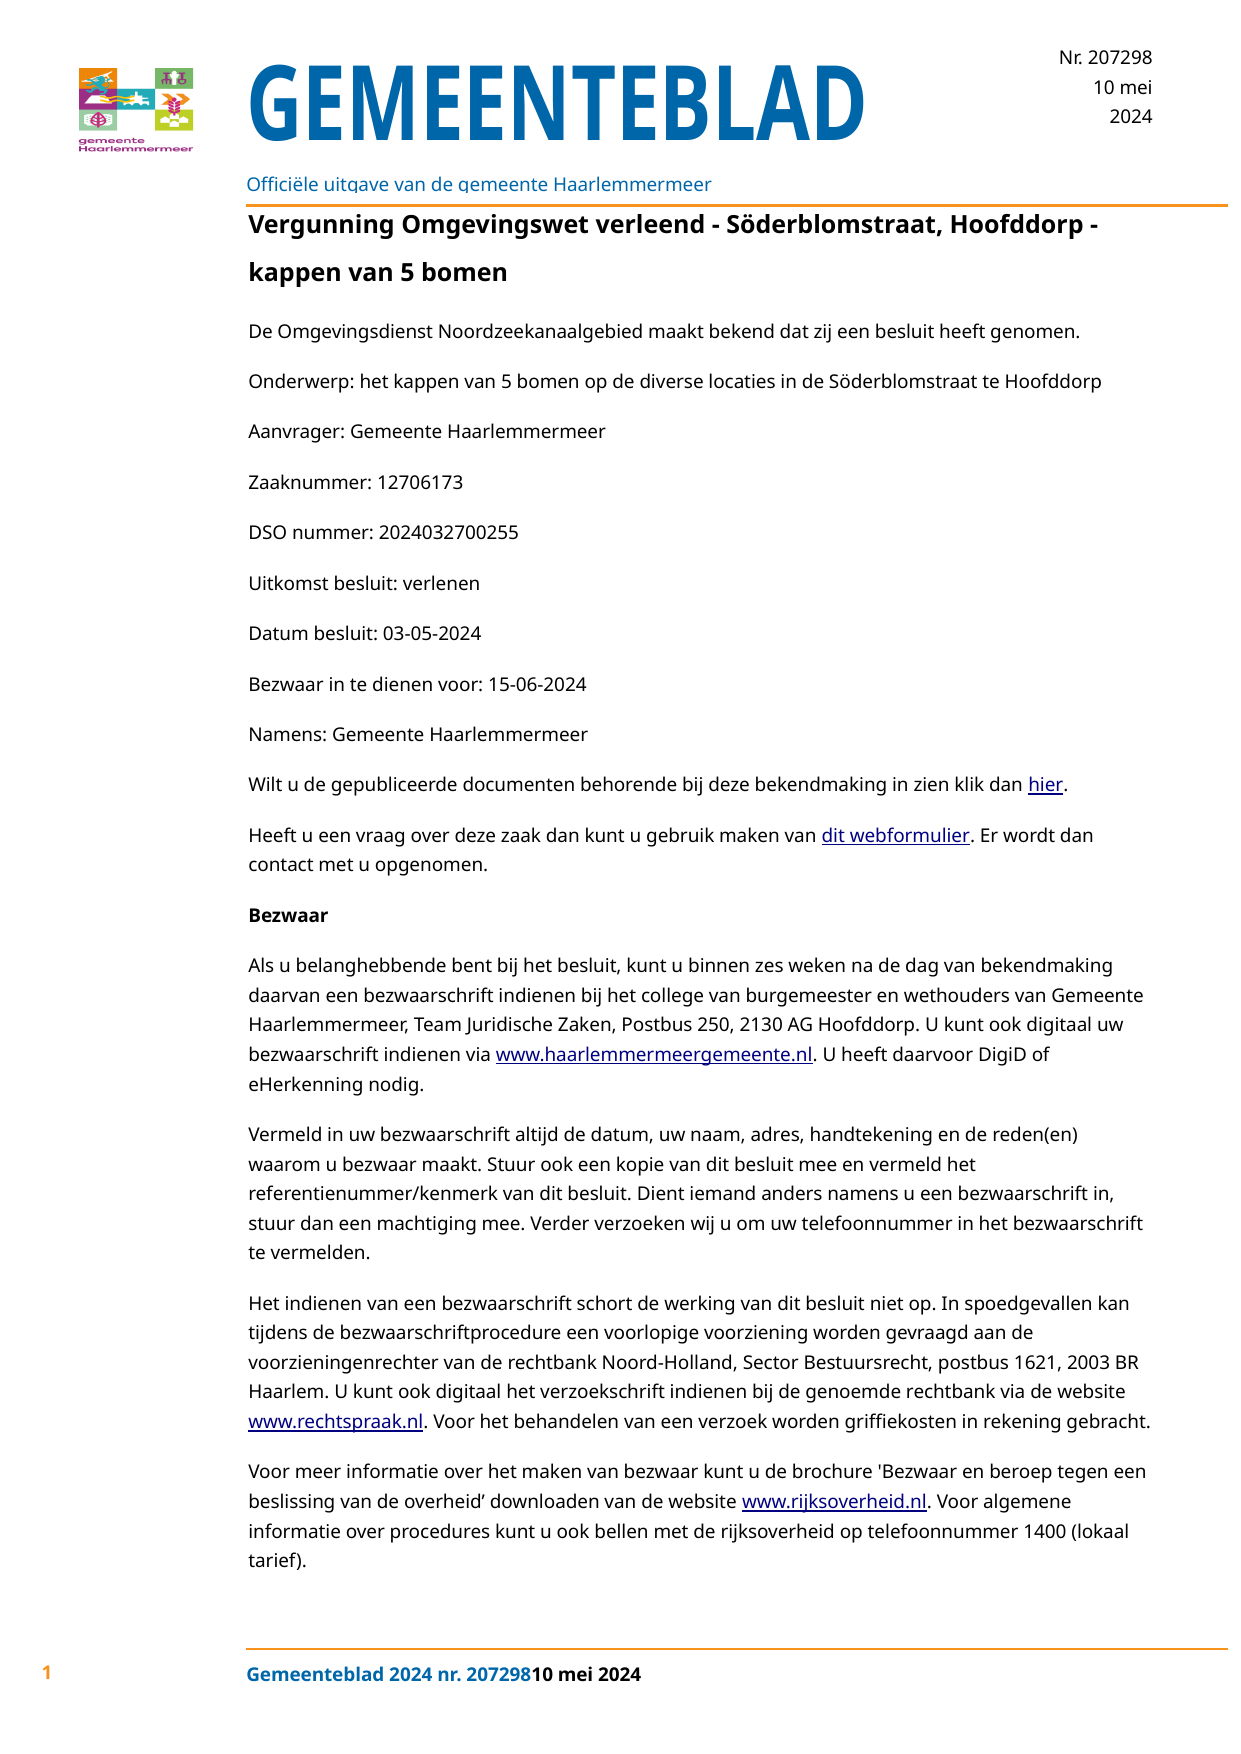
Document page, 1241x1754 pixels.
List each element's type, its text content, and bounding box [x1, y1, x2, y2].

text Namens: Gemeente Haarlemmermeer [248, 721, 1152, 747]
text Aanvrager: Gemeente Haarlemmermeer [248, 419, 1152, 444]
text Wilt u de gepubliceerde documenten behorende bij deze bekendmaking in zien klik dan hier. [248, 772, 1152, 797]
text DSO nummer: 2024032700255 [248, 519, 1152, 545]
text Heeft u een vraag over deze zaak dan kunt u gebruik maken van dit webformulier. Er wordt dan contact met u opgenomen. [248, 822, 1152, 877]
text Vermeld in uw bezwaarschrift altijd de datum, uw naam, adres, handtekening en de reden(en) waarom u bezwaar maakt. Stuur ook een kopie van dit besluit mee en vermeld het referentienummer/kenmerk van dit besluit. Dient iemand anders namens u een bezwaarschrift in, stuur dan een machtiging mee. Verder verzoeken wij u om uw telefoonnummer in het bezwaarschrift te vermelden. [248, 1121, 1152, 1265]
text Het indienen van een bezwaarschrift schort de werking van dit besluit niet op. In spoedgevallen kan tijdens de bezwaarschriftprocedure een voorlopige voorziening worden gevraagd aan de voorzieningenrechter van de rechtbank Noord-Holland, Sector Bestuursrecht, postbus 1621, 2003 BR Haarlem. U kunt ook digitaal het verzoekschrift indienen bij de genoemde rechtbank via de website www.rechtspraak.nl. Voor het behandelen van een verzoek worden griffiekosten in rekening gebracht. [248, 1290, 1152, 1434]
text Datum besluit: 03-05-2024 [248, 620, 1152, 646]
text Onderwerp: het kappen van 5 bomen op de diverse locaties in de Söderblomstraat te Hoofddorp [248, 368, 1152, 394]
text Vergunning Omgevingswet verleend - Söderblomstraat, Hoofddorp - kappen van 5 bomen [248, 207, 1152, 288]
text Bezwaar in te dienen voor: 15-06-2024 [248, 671, 1152, 697]
text Bezwaar [248, 902, 1152, 928]
text Voor meer informatie over het maken van bezwaar kunt u de brochure 'Bezwaar en beroep tegen een beslissing van de overheid’ downloaden van de website www.rijksoverheid.nl. Voor algemene informatie over procedures kunt u ook bellen met de rijksoverheid op telefoonnummer 1400 (lokaal tarief). [248, 1459, 1152, 1573]
picture [41, 47, 231, 172]
text Uitkomst besluit: verlenen [248, 570, 1152, 596]
text Zaaknummer: 12706173 [248, 469, 1152, 495]
text Als u belanghebbende bent bij het besluit, kunt u binnen zes weken na de dag van bekendmaking daarvan een bezwaarschrift indienen bij het college van burgemeester en wethouders van Gemeente Haarlemmermeer, Team Juridische Zaken, Postbus 250, 2130 AG Hoofddorp. U kunt ook digitaal uw bezwaarschrift indienen via www.haarlemmermeergemeente.nl. U heeft daarvoor DigiD of eHerkenning nodig. [248, 952, 1152, 1097]
text De Omgevingsdienst Noordzeekanaalgebied maakt bekend dat zij een besluit heeft genomen. [248, 318, 1152, 344]
